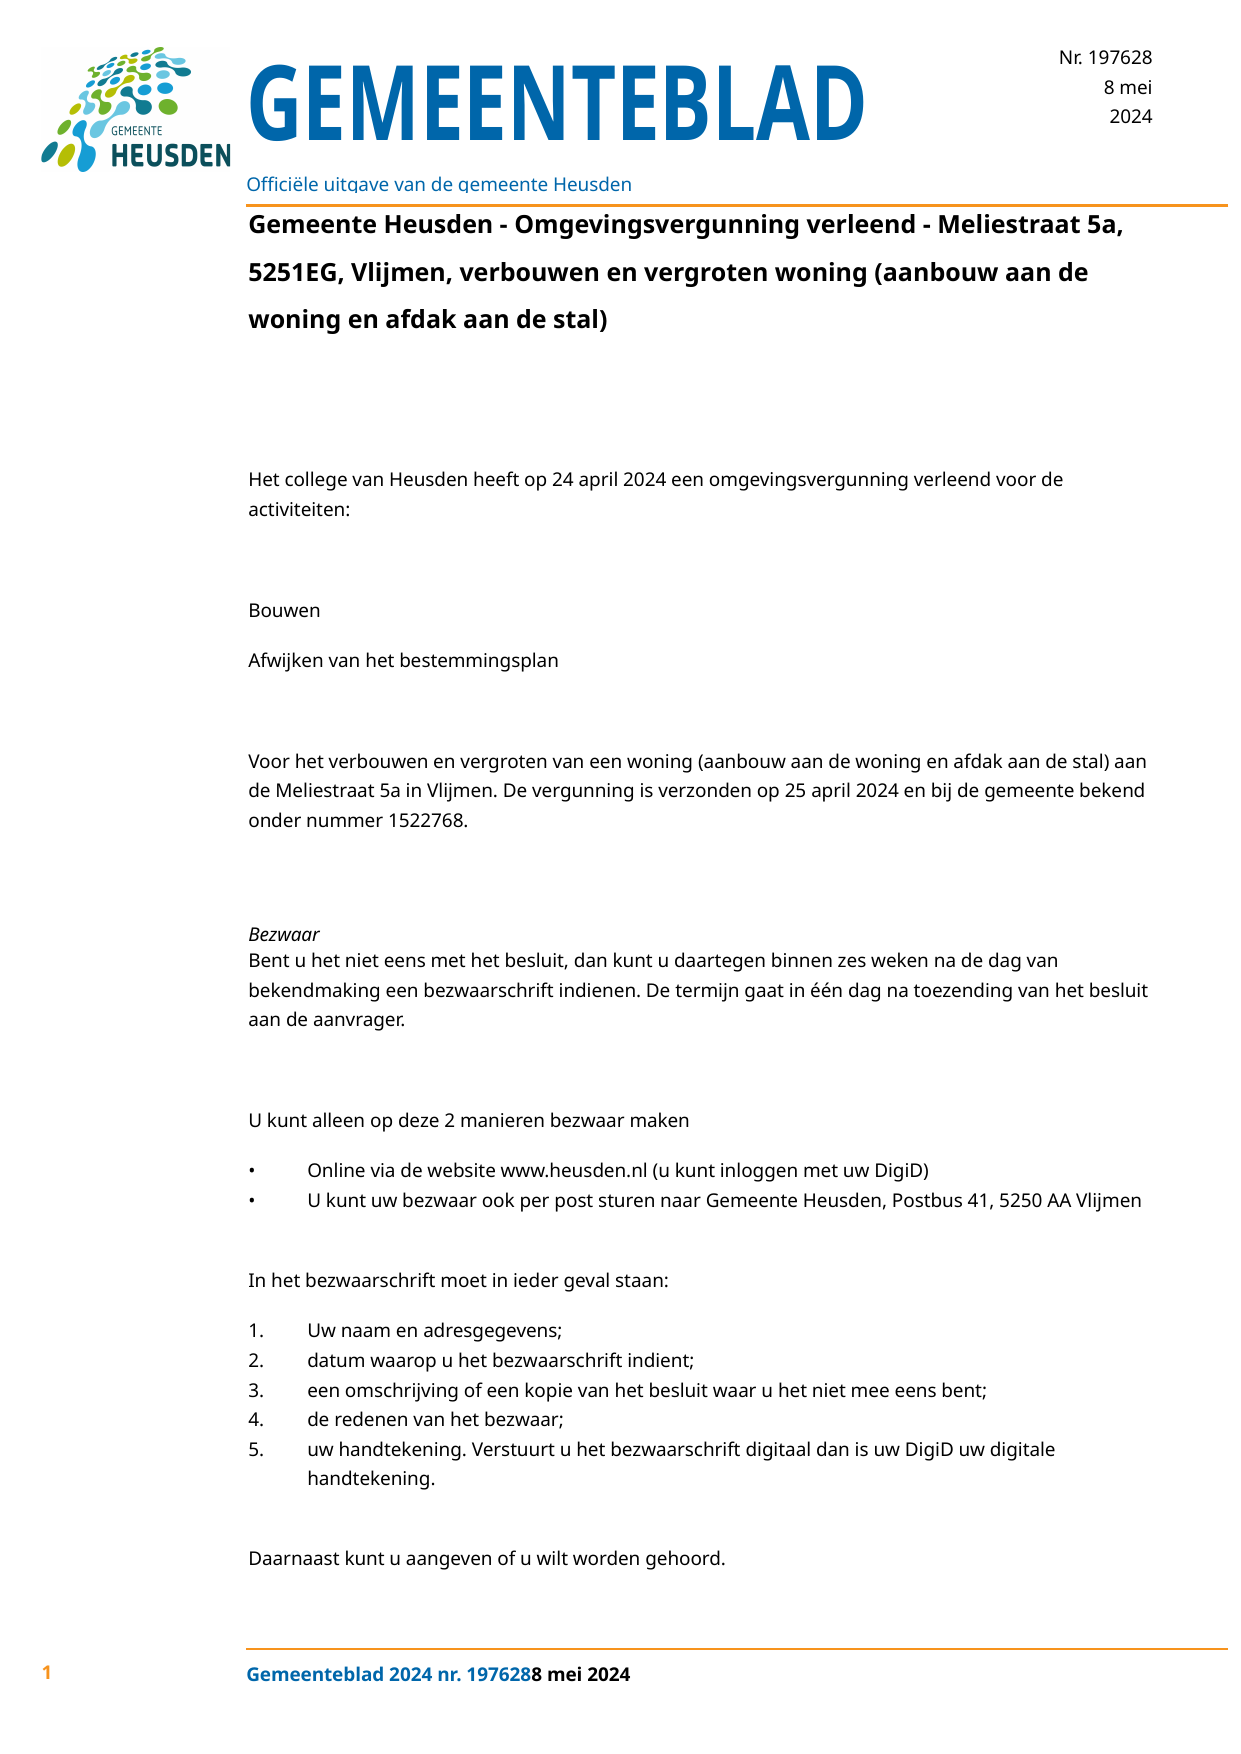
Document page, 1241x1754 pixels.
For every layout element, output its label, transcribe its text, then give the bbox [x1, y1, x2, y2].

text Gemeente Heusden - Omgevingsvergunning verleend - Meliestraat 5a, 5251EG, Vlijmen, verbouwen en vergroten woning (aanbouw aan de woning en afdak aan de stal) [248, 207, 1152, 336]
text Het college van Heusden heeft op 24 april 2024 een omgevingsvergunning verleend voor de activiteiten: [248, 466, 1152, 522]
text Bouwen [248, 597, 1152, 622]
list een omschrijving of een kopie van het besluit waar u het niet mee eens bent; [248, 1377, 1152, 1403]
text Afwijken van het bestemmingsplan [248, 647, 1152, 673]
list U kunt uw bezwaar ook per post sturen naar Gemeente Heusden, Postbus 41, 5250 AA Vlijmen [248, 1187, 1152, 1213]
text Voor het verbouwen en vergroten van een woning (aanbouw aan de woning en afdak aan de stal) aan de Meliestraat 5a in Vlijmen. De vergunning is verzonden op 25 april 2024 en bij de gemeente bekend onder nummer 1522768. [248, 748, 1152, 833]
text In het bezwaarschrift moet in ieder geval staan: [248, 1267, 1152, 1293]
picture [41, 47, 231, 172]
text Bent u het niet eens met het besluit, dan kunt u daartegen binnen zes weken na de dag van bekendmaking een bezwaarschrift indienen. De termijn gaat in één dag na toezending van het besluit aan de aanvrager. [248, 947, 1152, 1032]
list Online via de website www.heusden.nl (u kunt inloggen met uw DigiD) [248, 1158, 1152, 1183]
text Bezwaar [248, 922, 1152, 947]
list datum waarop u het bezwaarschrift indient; [248, 1347, 1152, 1373]
text U kunt alleen op deze 2 manieren bezwaar maken [248, 1107, 1152, 1133]
list uw handtekening. Verstuurt u het bezwaarschrift digitaal dan is uw DigiD uw digitale handtekening. [248, 1436, 1152, 1491]
list de redenen van het bezwaar; [248, 1406, 1152, 1432]
text Daarnaast kunt u aangeven of u wilt worden gehoord. [248, 1546, 1152, 1571]
list Uw naam en adresgegevens; [248, 1318, 1152, 1343]
